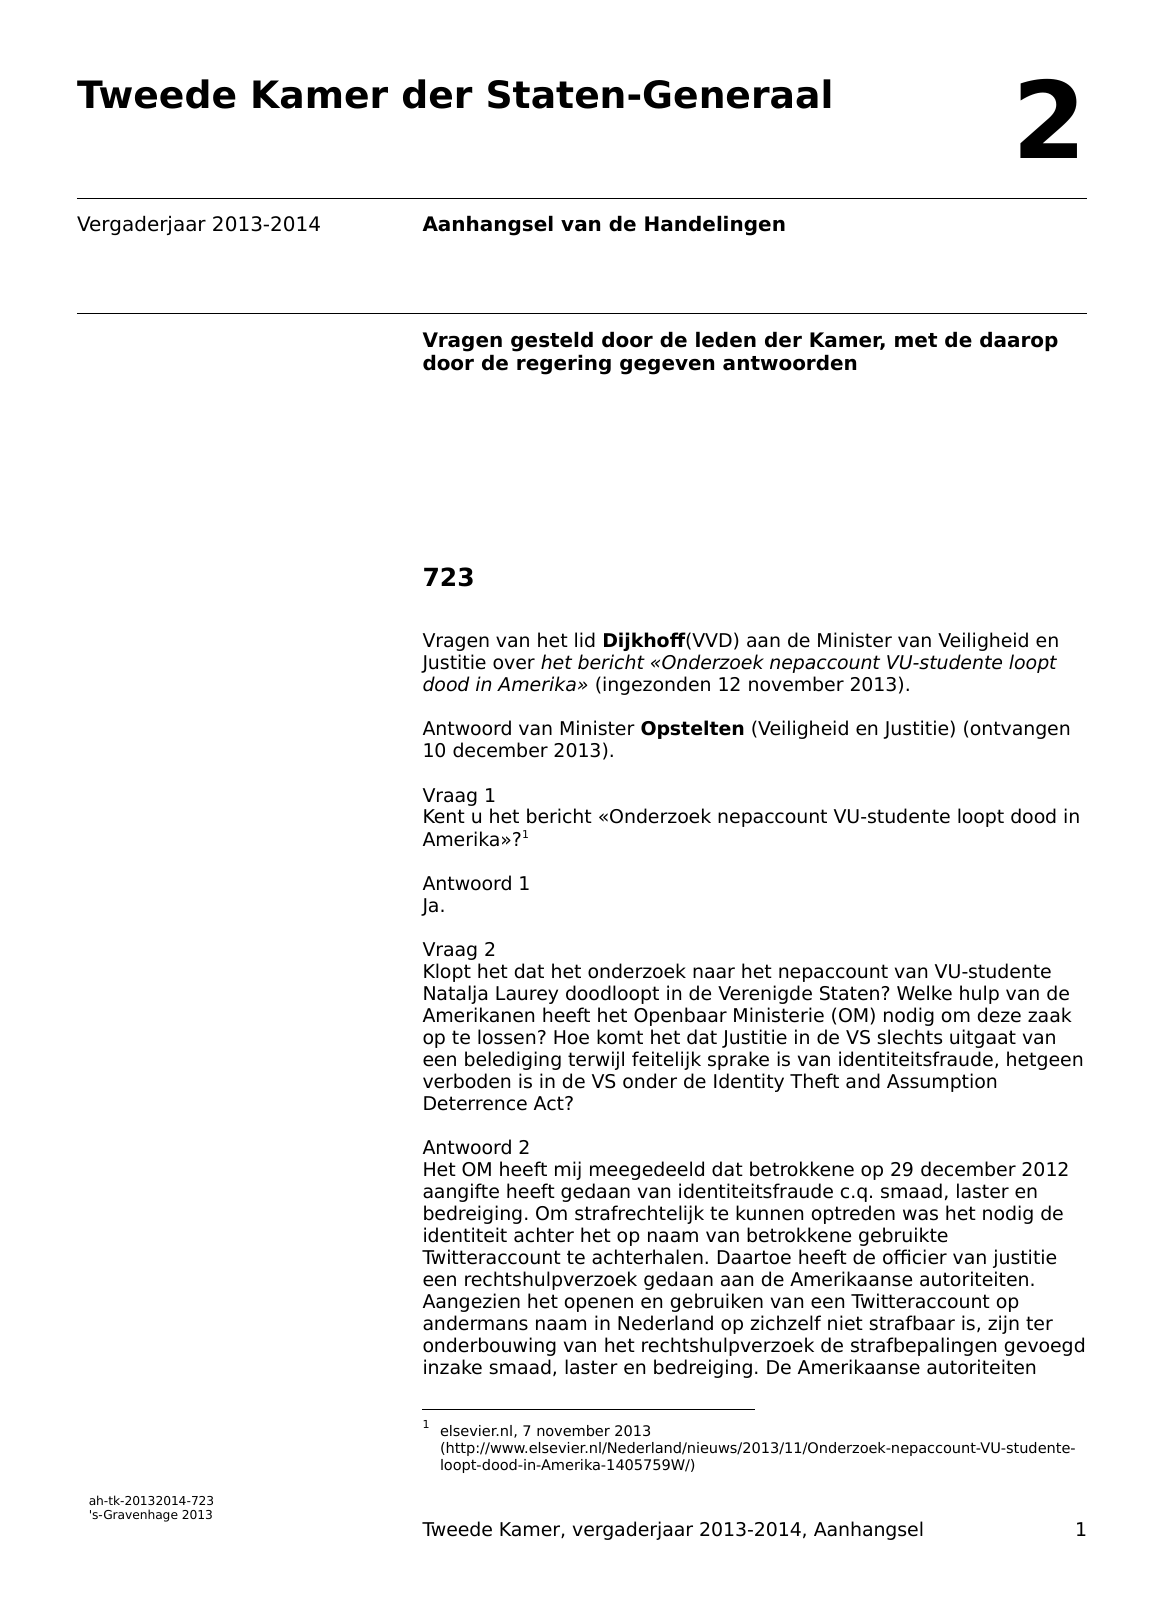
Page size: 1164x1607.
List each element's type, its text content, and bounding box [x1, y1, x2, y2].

text Vraag 2 [422, 939, 1087, 961]
text Klopt het dat het onderzoek naar het nepaccount van VU-studente Natalja Laurey doodloopt in de Verenigde Staten? Welke hulp van de Amerikanen heeft het Openbaar Ministerie (OM) nodig om deze zaak op te lossen? Hoe komt het dat Justitie in de VS slechts uitgaat van een belediging terwijl feitelijk sprake is van identiteitsfraude, hetgeen verboden is in de VS onder de Identity Theft and Assumption Deterrence Act? [422, 961, 1087, 1114]
text elsevier.nl, 7 november 2013 (http://www.elsevier.nl/Nederland/nieuws/2013/11/Onderzoek-nepaccount-VU-studente-loopt-dood-in-Amerika-1405759W/) [422, 1418, 1087, 1474]
table_header 2 [886, 59, 1087, 198]
table_cell [77, 314, 422, 375]
text Antwoord van Minister Opstelten (Veiligheid en Justitie) (ontvangen 10 december 2013). [422, 718, 1087, 762]
table_cell Aanhangsel van de Handelingen [422, 199, 1087, 313]
text ah-tk-20132014-723 [88, 1494, 323, 1508]
text Ja. [422, 894, 1087, 917]
table_cell Vergaderjaar 2013-2014 [77, 199, 422, 313]
text 's-Gravenhage 2013 [88, 1508, 323, 1522]
text 723 [422, 563, 1087, 592]
table_header Tweede Kamer der Staten-Generaal [77, 59, 886, 198]
text Antwoord 1 [422, 873, 1087, 894]
text Antwoord 2 [422, 1137, 1087, 1159]
text Vragen van het lid Dijkhoff(VVD) aan de Minister van Veiligheid en Justitie over het bericht «Onderzoek nepaccount VU-studente loopt dood in Amerika» (ingezonden 12 november 2013). [422, 630, 1087, 696]
text Vraag 1 [422, 784, 1087, 806]
text Kent u het bericht «Onderzoek nepaccount VU-studente loopt dood in Amerika»? [422, 806, 1087, 850]
text Het OM heeft mij meegedeeld dat betrokkene op 29 december 2012 aangifte heeft gedaan van identiteitsfraude c.q. smaad, laster en bedreiging. Om strafrechtelijk te kunnen optreden was het nodig de identiteit achter het op naam van betrokkene gebruikte Twitteraccount te achterhalen. Daartoe heeft de officier van justitie een rechtshulpverzoek gedaan aan de Amerikaanse autoriteiten. Aangezien het openen en gebruiken van een Twitteraccount op andermans naam in Nederland op zichzelf niet strafbaar is, zijn ter onderbouwing van het rechtshulpverzoek de strafbepalingen gevoegd inzake smaad, laster en bedreiging. De Amerikaanse autoriteiten [422, 1159, 1087, 1378]
table_cell Vragen gesteld door de leden der Kamer, met de daarop door de regering gegeven antwoorden [422, 314, 1087, 375]
